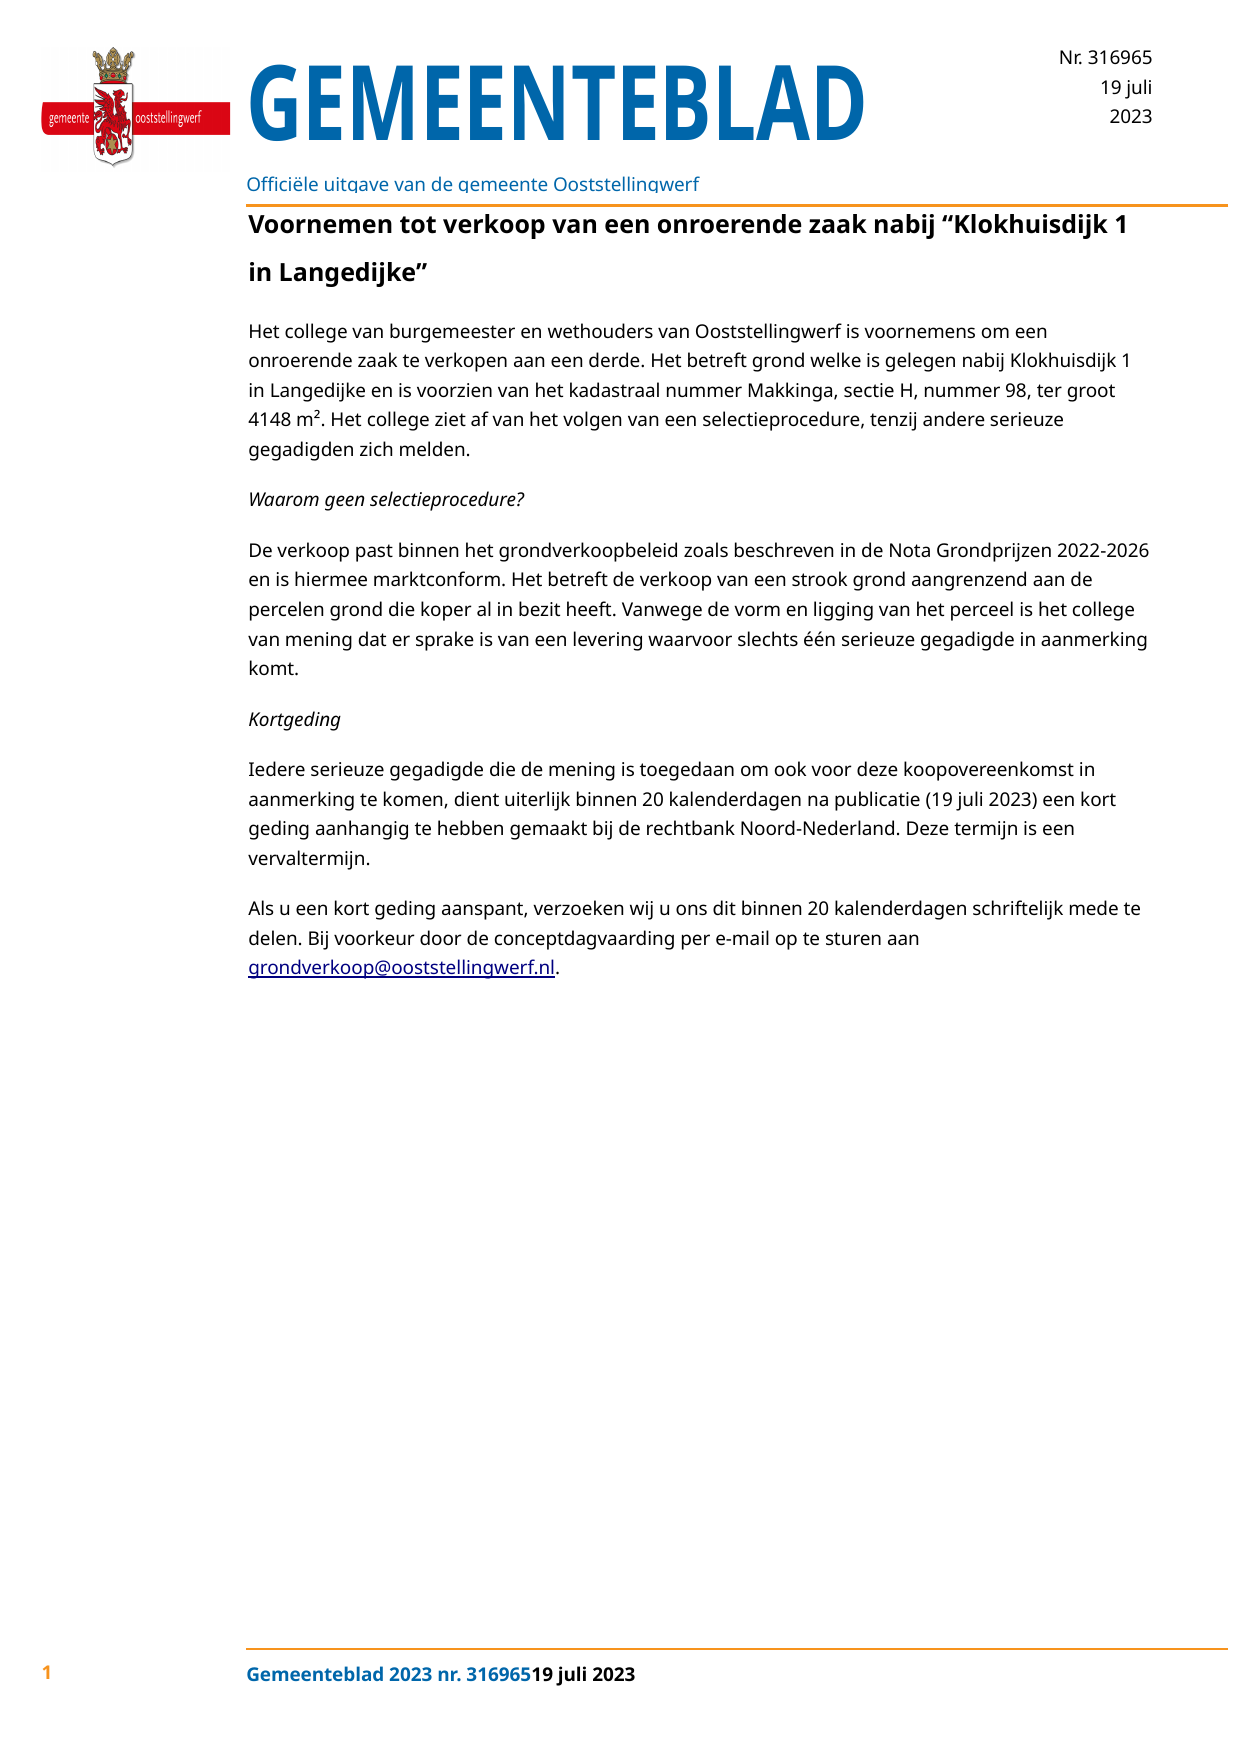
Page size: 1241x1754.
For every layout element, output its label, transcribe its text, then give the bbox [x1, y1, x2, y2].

text De verkoop past binnen het grondverkoopbeleid zoals beschreven in de Nota Grondprijzen 2022-2026 en is hiermee marktconform. Het betreft de verkoop van een strook grond aangrenzend aan de percelen grond die koper al in bezit heeft. Vanwege de vorm en ligging van het perceel is het college van mening dat er sprake is van een levering waarvoor slechts één serieuze gegadigde in aanmerking komt. [248, 537, 1152, 681]
picture [41, 47, 231, 172]
text Voornemen tot verkoop van een onroerende zaak nabij “Klokhuisdijk 1 in Langedijke” [248, 207, 1152, 288]
text Het college van burgemeester en wethouders van Ooststellingwerf is voornemens om een onroerende zaak te verkopen aan een derde. Het betreft grond welke is gelegen nabij Klokhuisdijk 1 in Langedijke en is voorzien van het kadastraal nummer Makkinga, sectie H, nummer 98, ter groot 4148 m². Het college ziet af van het volgen van een selectieprocedure, tenzij andere serieuze gegadigden zich melden. [248, 318, 1152, 462]
text Iedere serieuze gegadigde die de mening is toegedaan om ook voor deze koopovereenkomst in aanmerking te komen, dient uiterlijk binnen 20 kalenderdagen na publicatie (19 juli 2023) een kort geding aanhangig te hebben gemaakt bij de rechtbank Noord-Nederland. Deze termijn is een vervaltermijn. [248, 756, 1152, 871]
text Waarom geen selectieprocedure? [248, 487, 1152, 512]
text Kortgeding [248, 706, 1152, 732]
text Als u een kort geding aanspant, verzoeken wij u ons dit binnen 20 kalenderdagen schriftelijk mede te delen. Bij voorkeur door de conceptdagvaarding per e-mail op te sturen aan grondverkoop@ooststellingwerf.nl. [248, 895, 1152, 980]
